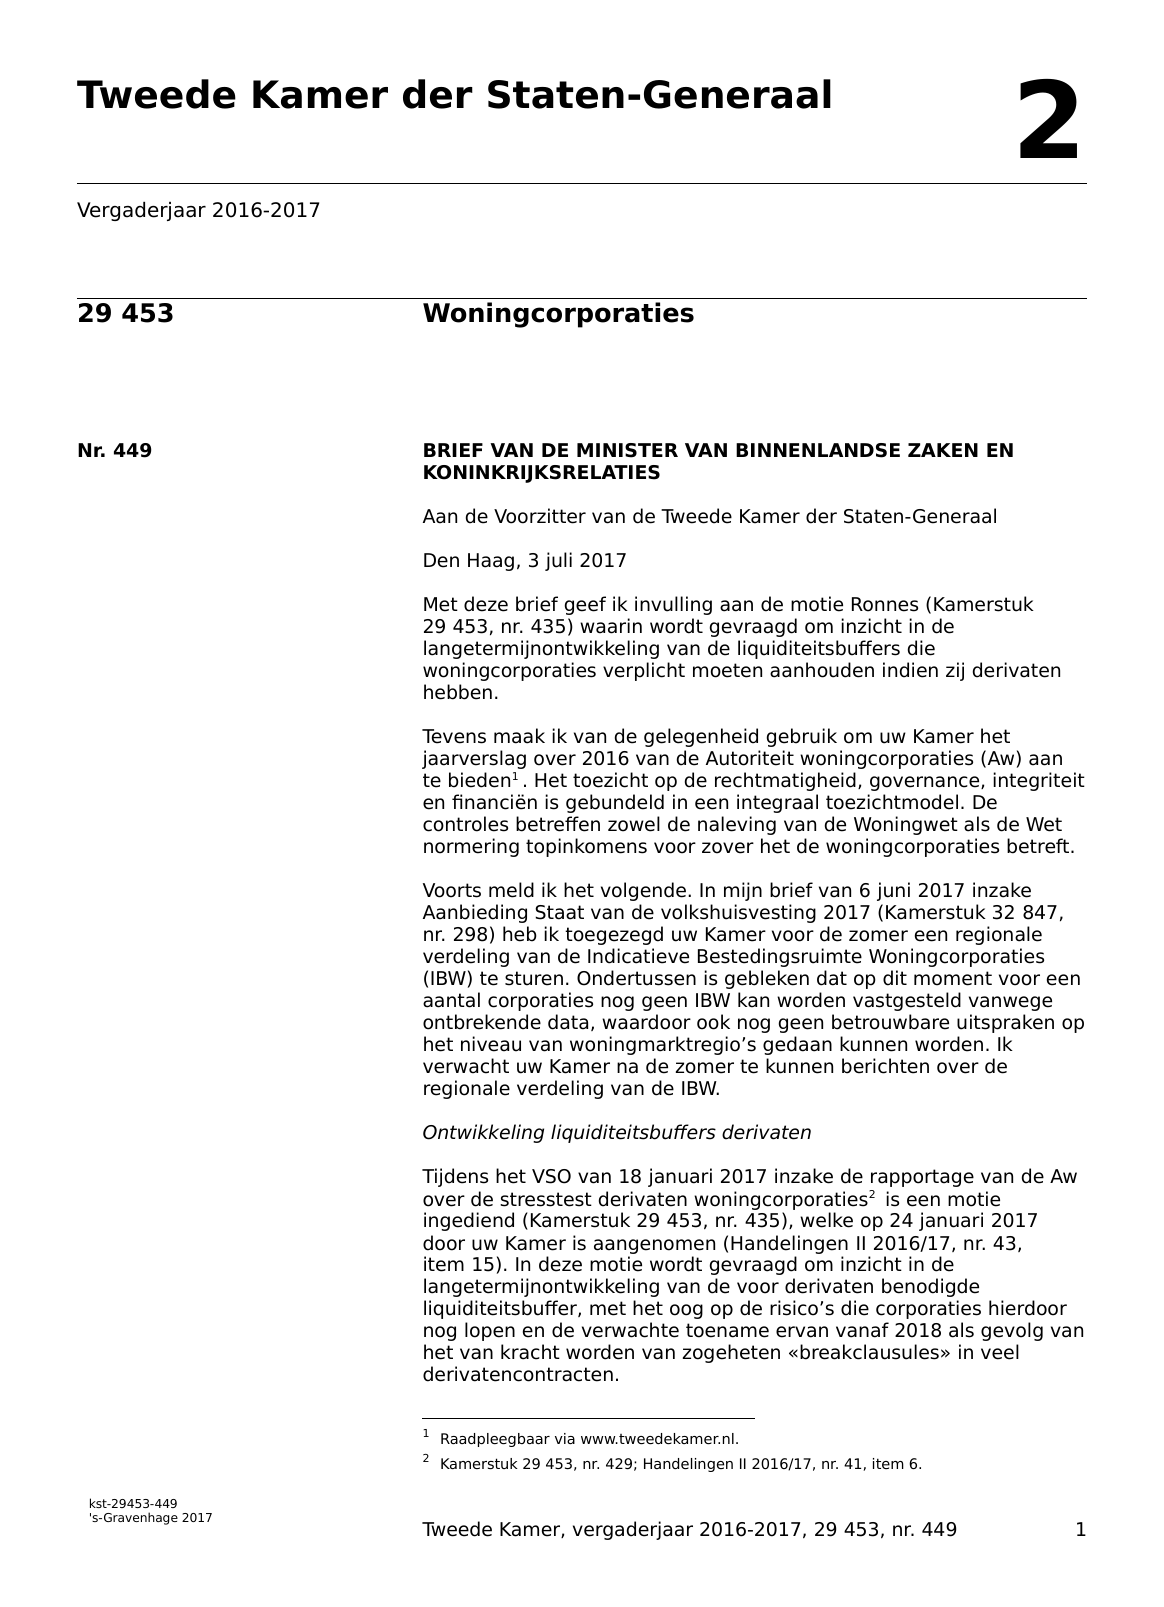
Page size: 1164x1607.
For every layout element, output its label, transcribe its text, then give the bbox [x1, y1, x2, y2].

subtitle 29 453 Woningcorporaties [77, 299, 1087, 329]
text Tevens maak ik van de gelegenheid gebruik om uw Kamer het jaarverslag over 2016 van de Autoriteit woningcorporaties (Aw) aan te bieden. Het toezicht op de rechtmatigheid, governance, integriteit en financiën is gebundeld in een integraal toezichtmodel. De controles betreffen zowel de naleving van de Woningwet als de Wet normering topinkomens voor zover het de woningcorporaties betreft. [422, 726, 1087, 858]
text Tijdens het VSO van 18 januari 2017 inzake de rapportage van de Aw over de stresstest derivaten woningcorporaties is een motie ingediend (Kamerstuk 29 453, nr. 435), welke op 24 januari 2017 door uw Kamer is aangenomen (Handelingen II 2016/17, nr. 43, item 15). In deze motie wordt gevraagd om inzicht in de langetermijnontwikkeling van de voor derivaten benodigde liquiditeitsbuffer, met het oog op de risico’s die corporaties hierdoor nog lopen en de verwachte toename ervan vanaf 2018 als gevolg van het van kracht worden van zogeheten «breakclausules» in veel derivatencontracten. [422, 1166, 1087, 1386]
text Voorts meld ik het volgende. In mijn brief van 6 juni 2017 inzake Aanbieding Staat van de volkshuisvesting 2017 (Kamerstuk 32 847, nr. 298) heb ik toegezegd uw Kamer voor de zomer een regionale verdeling van de Indicatieve Bestedingsruimte Woningcorporaties (IBW) te sturen. Ondertussen is gebleken dat op dit moment voor een aantal corporaties nog geen IBW kan worden vastgesteld vanwege ontbrekende data, waardoor ook nog geen betrouwbare uitspraken op het niveau van woningmarktregio’s gedaan kunnen worden. Ik verwacht uw Kamer na de zomer te kunnen berichten over de regionale verdeling van de IBW. [422, 880, 1087, 1100]
text Den Haag, 3 juli 2017 [422, 550, 1087, 572]
table_cell Vergaderjaar 2016-2017 [77, 184, 1087, 298]
text Kamerstuk 29 453, nr. 429; Handelingen II 2016/17, nr. 41, item 6. [422, 1452, 1087, 1474]
table_header 2 [886, 59, 1087, 183]
table_header Tweede Kamer der Staten-Generaal [77, 59, 886, 183]
text Raadpleegbaar via www.tweedekamer.nl. [422, 1427, 1087, 1449]
subtitle Nr. 449 BRIEF VAN DE MINISTER VAN BINNENLANDSE ZAKEN EN KONINKRIJKSRELATIES [77, 440, 1087, 484]
text kst-29453-449 [88, 1497, 323, 1511]
text Aan de Voorzitter van de Tweede Kamer der Staten-Generaal [422, 506, 1087, 528]
text 's-Gravenhage 2017 [88, 1511, 323, 1525]
subtitle Ontwikkeling liquiditeitsbuffers derivaten [422, 1122, 1087, 1144]
text Met deze brief geef ik invulling aan de motie Ronnes (Kamerstuk 29 453, nr. 435) waarin wordt gevraagd om inzicht in de langetermijnontwikkeling van de liquiditeitsbuffers die woningcorporaties verplicht moeten aanhouden indien zij derivaten hebben. [422, 594, 1087, 704]
